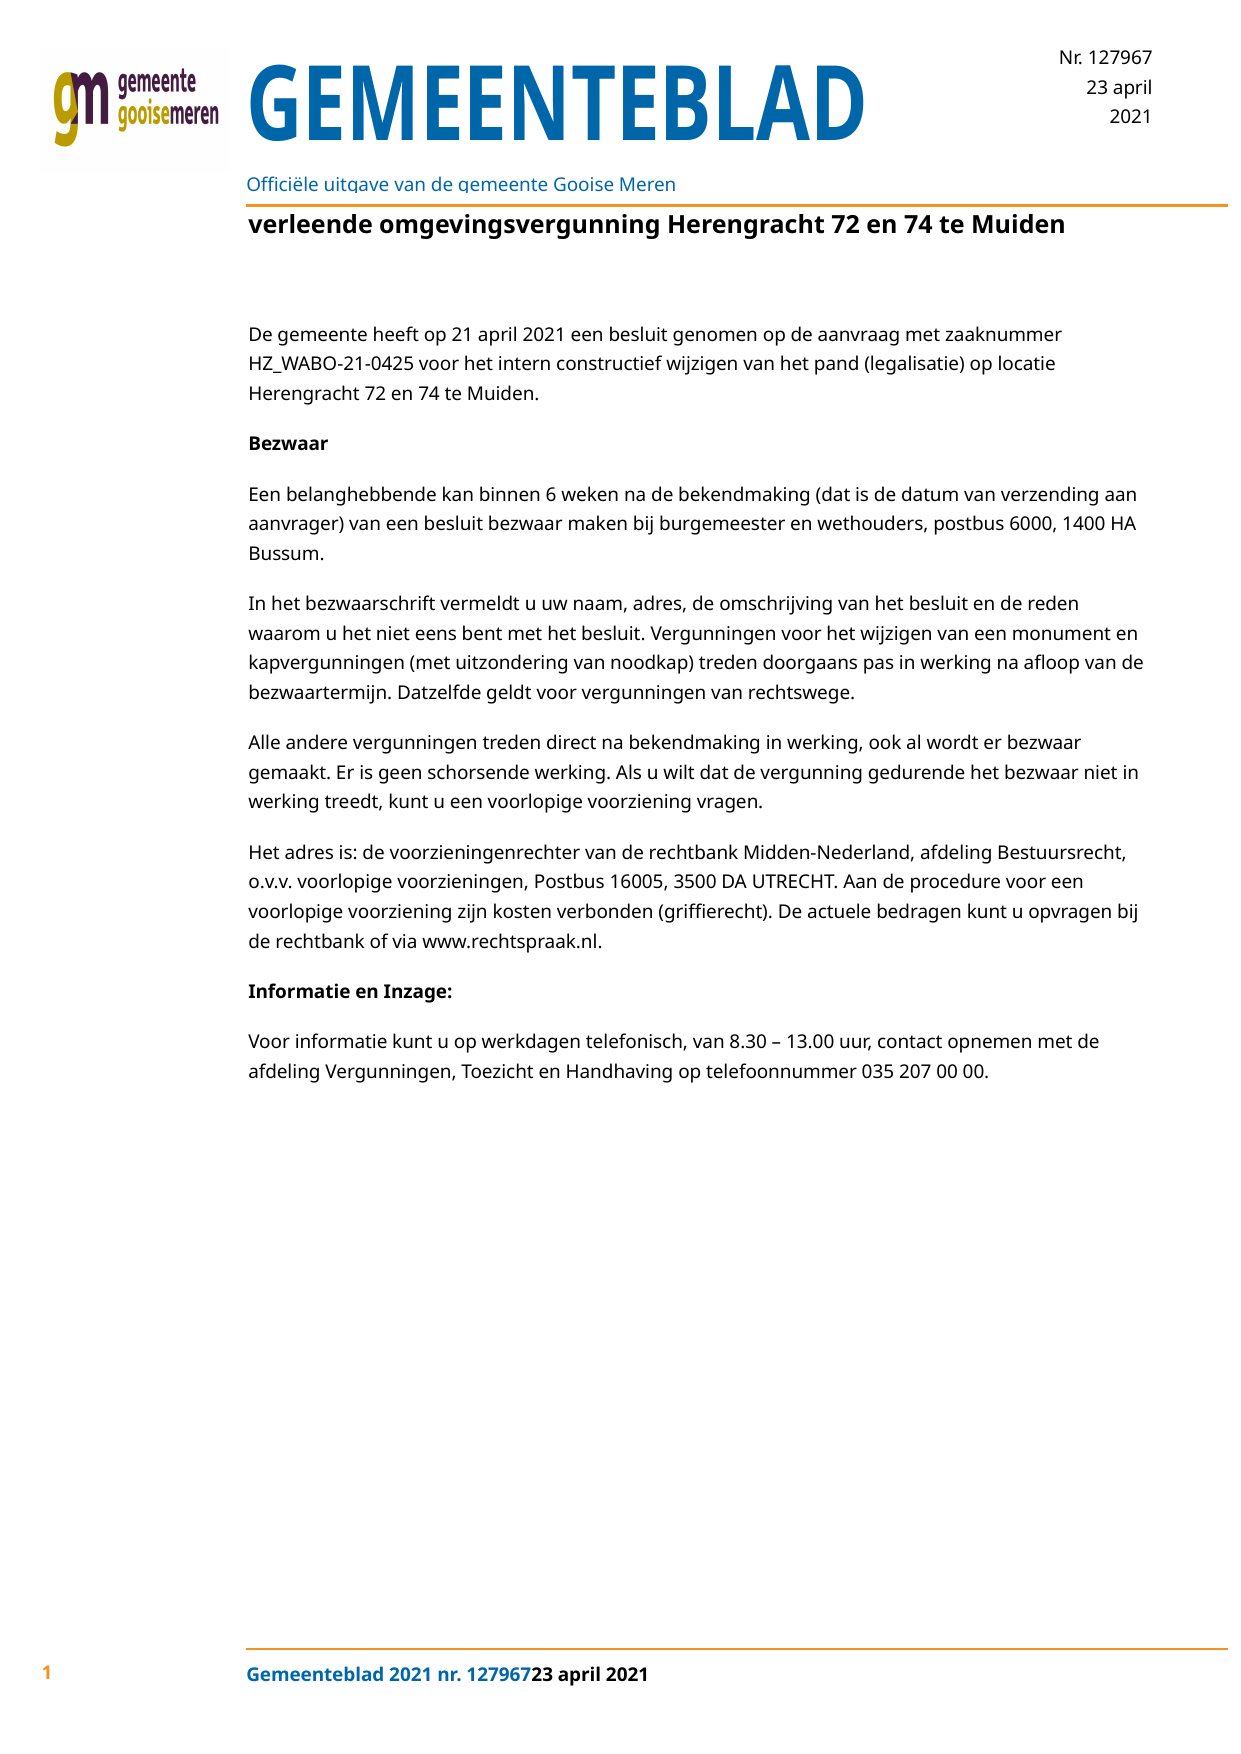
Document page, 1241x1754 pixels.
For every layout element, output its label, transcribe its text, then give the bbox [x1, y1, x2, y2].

text In het bezwaarschrift vermeldt u uw naam, adres, de omschrijving van het besluit en de reden waarom u het niet eens bent met het besluit. Vergunningen voor het wijzigen van een monument en kapvergunningen (met uitzondering van noodkap) treden doorgaans pas in werking na afloop van de bezwaartermijn. Datzelfde geldt voor vergunningen van rechtswege. [248, 590, 1152, 705]
text Voor informatie kunt u op werkdagen telefonisch, van 8.30 – 13.00 uur, contact opnemen met de afdeling Vergunningen, Toezicht en Handhaving op telefoonnummer 035 207 00 00. [248, 1029, 1152, 1084]
text De gemeente heeft op 21 april 2021 een besluit genomen op de aanvraag met zaaknummer HZ_WABO-21-0425 voor het intern constructief wijzigen van het pand (legalisatie) op locatie Herengracht 72 en 74 te Muiden. [248, 321, 1152, 406]
text Alle andere vergunningen treden direct na bekendmaking in werking, ook al wordt er bezwaar gemaakt. Er is geen schorsende werking. Als u wilt dat de vergunning gedurende het bezwaar niet in werking treedt, kunt u een voorlopige voorziening vragen. [248, 729, 1152, 814]
text Informatie en Inzage: [248, 978, 1152, 1004]
text Een belanghebbende kan binnen 6 weken na de bekendmaking (dat is de datum van verzending aan aanvrager) van een besluit bezwaar maken bij burgemeester en wethouders, postbus 6000, 1400 HA Bussum. [248, 481, 1152, 566]
text Bezwaar [248, 430, 1152, 456]
text verleende omgevingsvergunning Herengracht 72 en 74 te Muiden [248, 207, 1152, 241]
text Het adres is: de voorzieningenrechter van de rechtbank Midden-Nederland, afdeling Bestuursrecht, o.v.v. voorlopige voorzieningen, Postbus 16005, 3500 DA UTRECHT. Aan de procedure voor een voorlopige voorziening zijn kosten verbonden (griffierecht). De actuele bedragen kunt u opvragen bij de rechtbank of via www.rechtspraak.nl. [248, 839, 1152, 953]
picture [41, 47, 231, 172]
